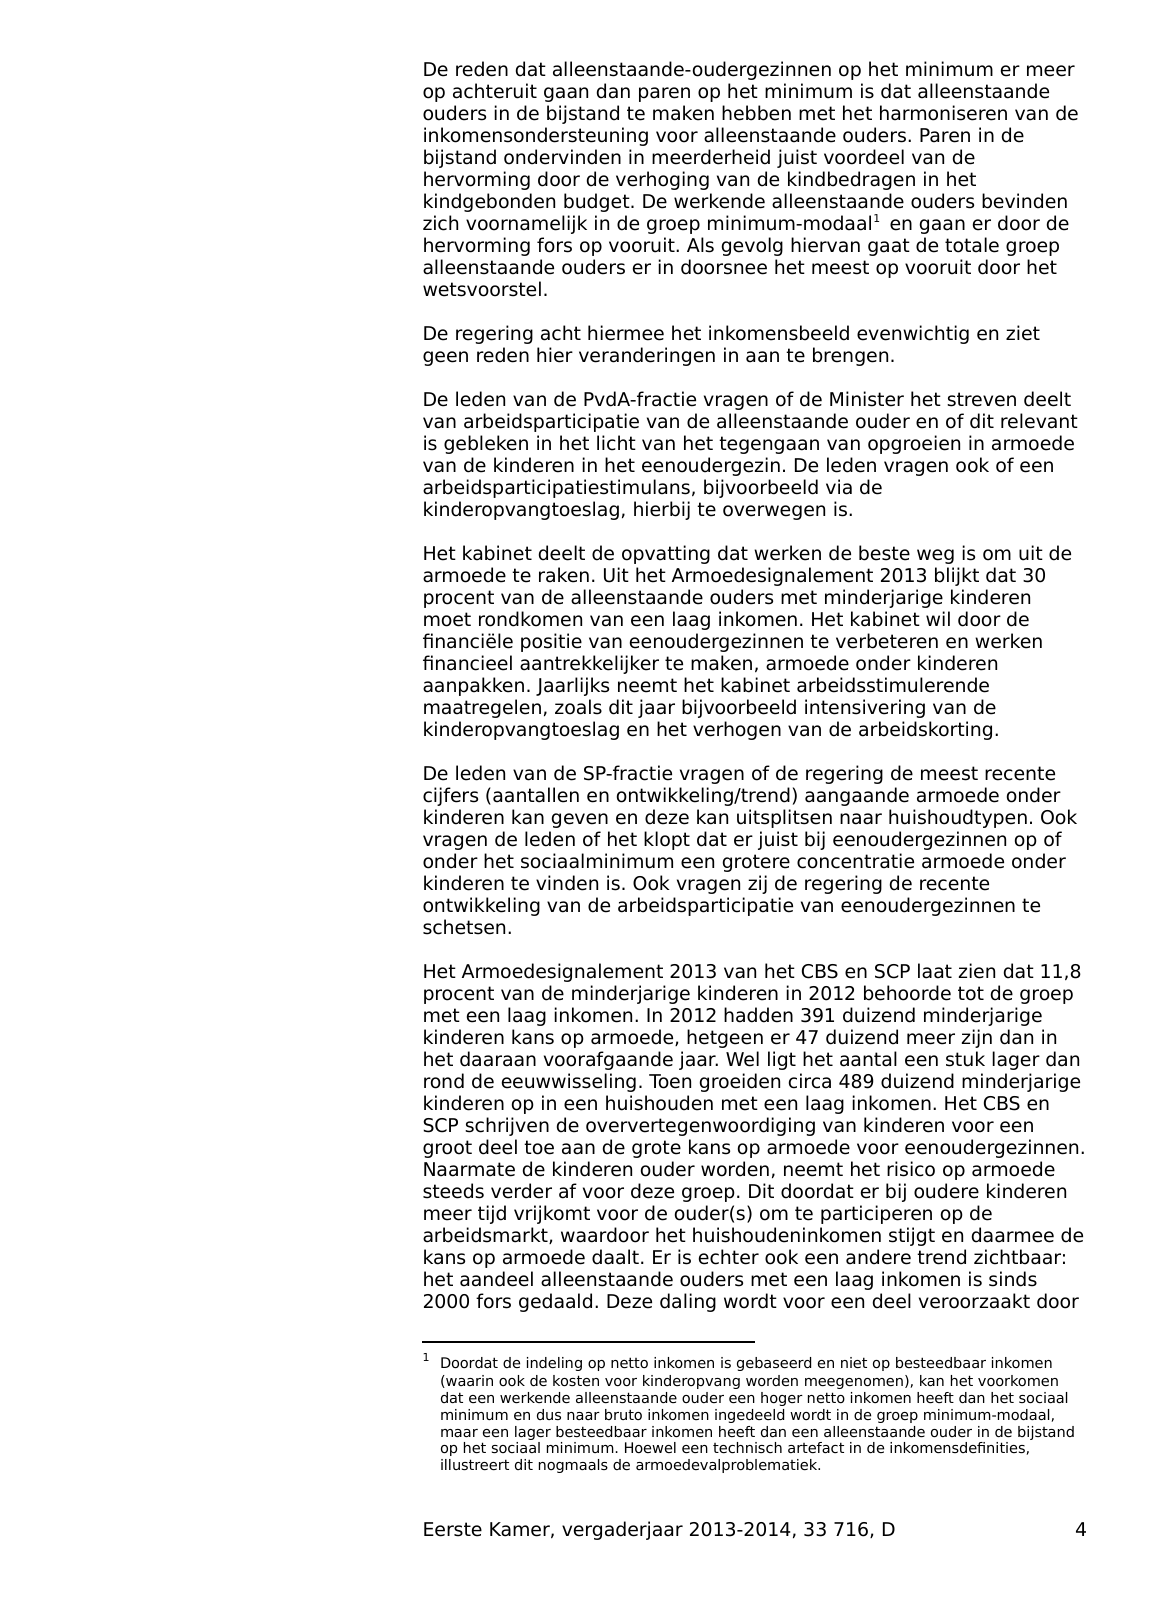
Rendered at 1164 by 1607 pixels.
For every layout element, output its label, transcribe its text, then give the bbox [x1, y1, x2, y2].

text De leden van de SP-fractie vragen of de regering de meest recente cijfers (aantallen en ontwikkeling/trend) aangaande armoede onder kinderen kan geven en deze kan uitsplitsen naar huishoudtypen. Ook vragen de leden of het klopt dat er juist bij eenoudergezinnen op of onder het sociaalminimum een grotere concentratie armoede onder kinderen te vinden is. Ook vragen zij de regering de recente ontwikkeling van de arbeidsparticipatie van eenoudergezinnen te schetsen. [422, 763, 1087, 939]
text Doordat de indeling op netto inkomen is gebaseerd en niet op besteedbaar inkomen (waarin ook de kosten voor kinderopvang worden meegenomen), kan het voorkomen dat een werkende alleenstaande ouder een hoger netto inkomen heeft dan het sociaal minimum en dus naar bruto inkomen ingedeeld wordt in de groep minimum-modaal, maar een lager besteedbaar inkomen heeft dan een alleenstaande ouder in de bijstand op het sociaal minimum. Hoewel een technisch artefact in de inkomensdefinities, illustreert dit nogmaals de armoedevalproblematiek. [422, 1351, 1087, 1474]
text De regering acht hiermee het inkomensbeeld evenwichtig en ziet geen reden hier veranderingen in aan te brengen. [422, 323, 1087, 367]
text De leden van de PvdA-fractie vragen of de Minister het streven deelt van arbeidsparticipatie van de alleenstaande ouder en of dit relevant is gebleken in het licht van het tegengaan van opgroeien in armoede van de kinderen in het eenoudergezin. De leden vragen ook of een arbeidsparticipatiestimulans, bijvoorbeeld via de kinderopvangtoeslag, hierbij te overwegen is. [422, 389, 1087, 521]
text Het kabinet deelt de opvatting dat werken de beste weg is om uit de armoede te raken. Uit het Armoedesignalement 2013 blijkt dat 30 procent van de alleenstaande ouders met minderjarige kinderen moet rondkomen van een laag inkomen. Het kabinet wil door de financiële positie van eenoudergezinnen te verbeteren en werken financieel aantrekkelijker te maken, armoede onder kinderen aanpakken. Jaarlijks neemt het kabinet arbeidsstimulerende maatregelen, zoals dit jaar bijvoorbeeld intensivering van de kinderopvangtoeslag en het verhogen van de arbeidskorting. [422, 543, 1087, 741]
text De reden dat alleenstaande-oudergezinnen op het minimum er meer op achteruit gaan dan paren op het minimum is dat alleenstaande ouders in de bijstand te maken hebben met het harmoniseren van de inkomensondersteuning voor alleenstaande ouders. Paren in de bijstand ondervinden in meerderheid juist voordeel van de hervorming door de verhoging van de kindbedragen in het kindgebonden budget. De werkende alleenstaande ouders bevinden zich voornamelijk in de groep minimum-modaal en gaan er door de hervorming fors op vooruit. Als gevolg hiervan gaat de totale groep alleenstaande ouders er in doorsnee het meest op vooruit door het wetsvoorstel. [422, 59, 1087, 301]
text Het Armoedesignalement 2013 van het CBS en SCP laat zien dat 11,8 procent van de minderjarige kinderen in 2012 behoorde tot de groep met een laag inkomen. In 2012 hadden 391 duizend minderjarige kinderen kans op armoede, hetgeen er 47 duizend meer zijn dan in het daaraan voorafgaande jaar. Wel ligt het aantal een stuk lager dan rond de eeuwwisseling. Toen groeiden circa 489 duizend minderjarige kinderen op in een huishouden met een laag inkomen. Het CBS en SCP schrijven de oververtegenwoordiging van kinderen voor een groot deel toe aan de grote kans op armoede voor eenoudergezinnen. Naarmate de kinderen ouder worden, neemt het risico op armoede steeds verder af voor deze groep. Dit doordat er bij oudere kinderen meer tijd vrijkomt voor de ouder(s) om te participeren op de arbeidsmarkt, waardoor het huishoudeninkomen stijgt en daarmee de kans op armoede daalt. Er is echter ook een andere trend zichtbaar: het aandeel alleenstaande ouders met een laag inkomen is sinds 2000 fors gedaald. Deze daling wordt voor een deel veroorzaakt door [422, 961, 1087, 1313]
